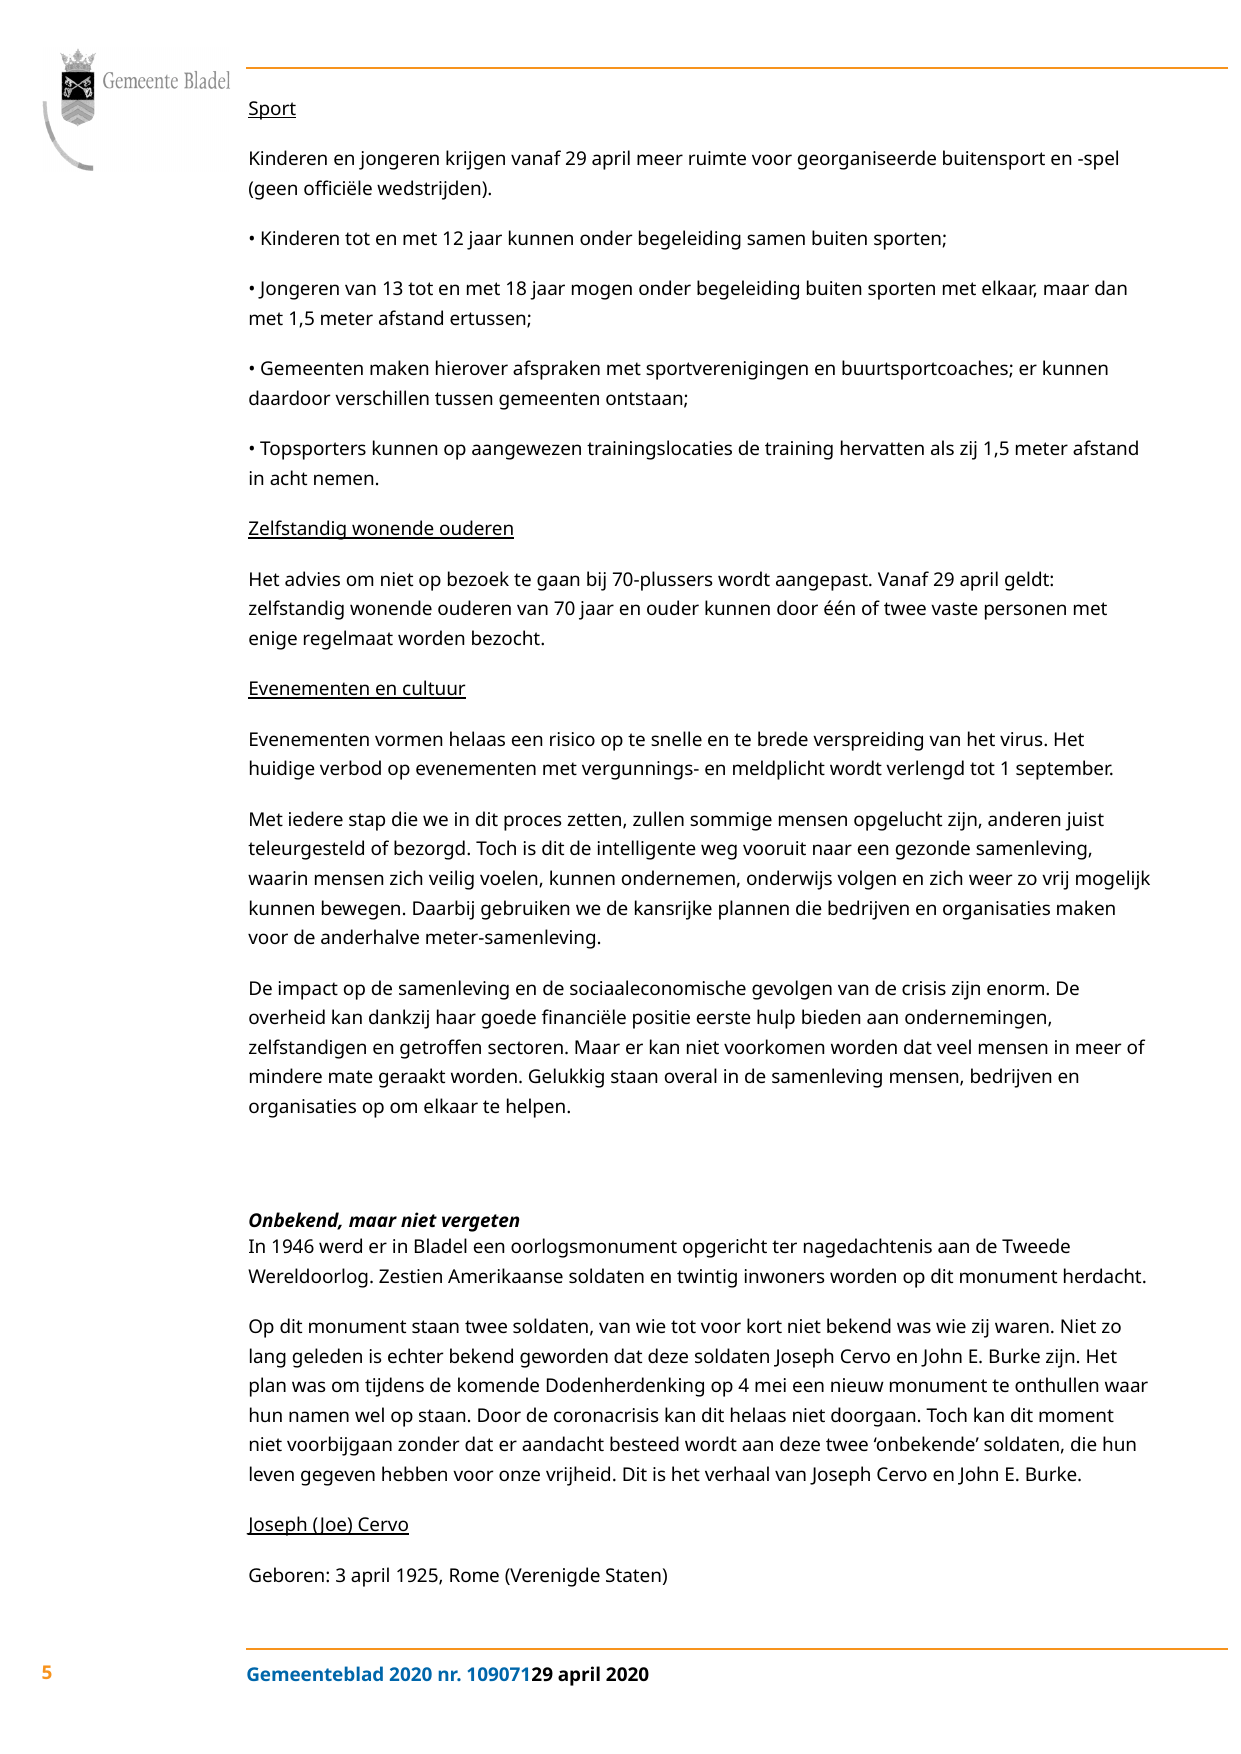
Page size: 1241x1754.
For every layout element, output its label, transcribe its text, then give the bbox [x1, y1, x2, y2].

text • Kinderen tot en met 12 jaar kunnen onder begeleiding samen buiten sporten; [248, 225, 1152, 251]
text Evenementen en cultuur [248, 676, 1152, 701]
text Zelfstandig wonende ouderen [248, 516, 1152, 541]
text Het advies om niet op bezoek te gaan bij 70-plussers wordt aangepast. Vanaf 29 april geldt: zelfstandig wonende ouderen van 70 jaar en ouder kunnen door één of twee vaste personen met enige regelmaat worden bezocht. [248, 566, 1152, 651]
text • Topsporters kunnen op aangewezen trainingslocaties de training hervatten als zij 1,5 meter afstand in acht nemen. [248, 436, 1152, 491]
text De impact op de samenleving en de sociaaleconomische gevolgen van de crisis zijn enorm. De overheid kan dankzij haar goede financiële positie eerste hulp bieden aan ondernemingen, zelfstandigen en getroffen sectoren. Maar er kan niet voorkomen worden dat veel mensen in meer of mindere mate geraakt worden. Gelukkig staan overal in de samenleving mensen, bedrijven en organisaties op om elkaar te helpen. [248, 975, 1152, 1119]
text Sport [248, 95, 1152, 121]
text Geboren: 3 april 1925, Rome (Verenigde Staten) [248, 1562, 1152, 1588]
text Met iedere stap die we in dit proces zetten, zullen sommige mensen opgelucht zijn, anderen juist teleurgesteld of bezorgd. Toch is dit de intelligente weg vooruit naar een gezonde samenleving, waarin mensen zich veilig voelen, kunnen ondernemen, onderwijs volgen en zich weer zo vrij mogelijk kunnen bewegen. Daarbij gebruiken we de kansrijke plannen die bedrijven en organisaties maken voor de anderhalve meter-samenleving. [248, 806, 1152, 950]
text Op dit monument staan twee soldaten, van wie tot voor kort niet bekend was wie zij waren. Niet zo lang geleden is echter bekend geworden dat deze soldaten Joseph Cervo en John E. Burke zijn. Het plan was om tijdens de komende Dodenherdenking op 4 mei een nieuw monument te onthullen waar hun namen wel op staan. Door de coronacrisis kan dit helaas niet doorgaan. Toch kan dit moment niet voorbijgaan zonder dat er aandacht besteed wordt aan deze twee ‘onbekende’ soldaten, die hun leven gegeven hebben voor onze vrijheid. Dit is het verhaal van Joseph Cervo en John E. Burke. [248, 1313, 1152, 1487]
text Joseph (Joe) Cervo [248, 1512, 1152, 1537]
text In 1946 werd er in Bladel een oorlogsmonument opgericht ter nagedachtenis aan de Tweede Wereldoorlog. Zestien Amerikaanse soldaten en twintig inwoners worden op dit monument herdacht. [248, 1233, 1152, 1288]
text • Jongeren van 13 tot en met 18 jaar mogen onder begeleiding buiten sporten met elkaar, maar dan met 1,5 meter afstand ertussen; [248, 276, 1152, 331]
picture [41, 47, 231, 172]
text Evenementen vormen helaas een risico op te snelle en te brede verspreiding van het virus. Het huidige verbod op evenementen met vergunnings- en meldplicht wordt verlengd tot 1 september. [248, 726, 1152, 781]
text • Gemeenten maken hierover afspraken met sportverenigingen en buurtsportcoaches; er kunnen daardoor verschillen tussen gemeenten ontstaan; [248, 356, 1152, 411]
text Onbekend, maar niet vergeten [248, 1207, 1152, 1233]
text Kinderen en jongeren krijgen vanaf 29 april meer ruimte voor georganiseerde buitensport en -spel (geen officiële wedstrijden). [248, 145, 1152, 201]
